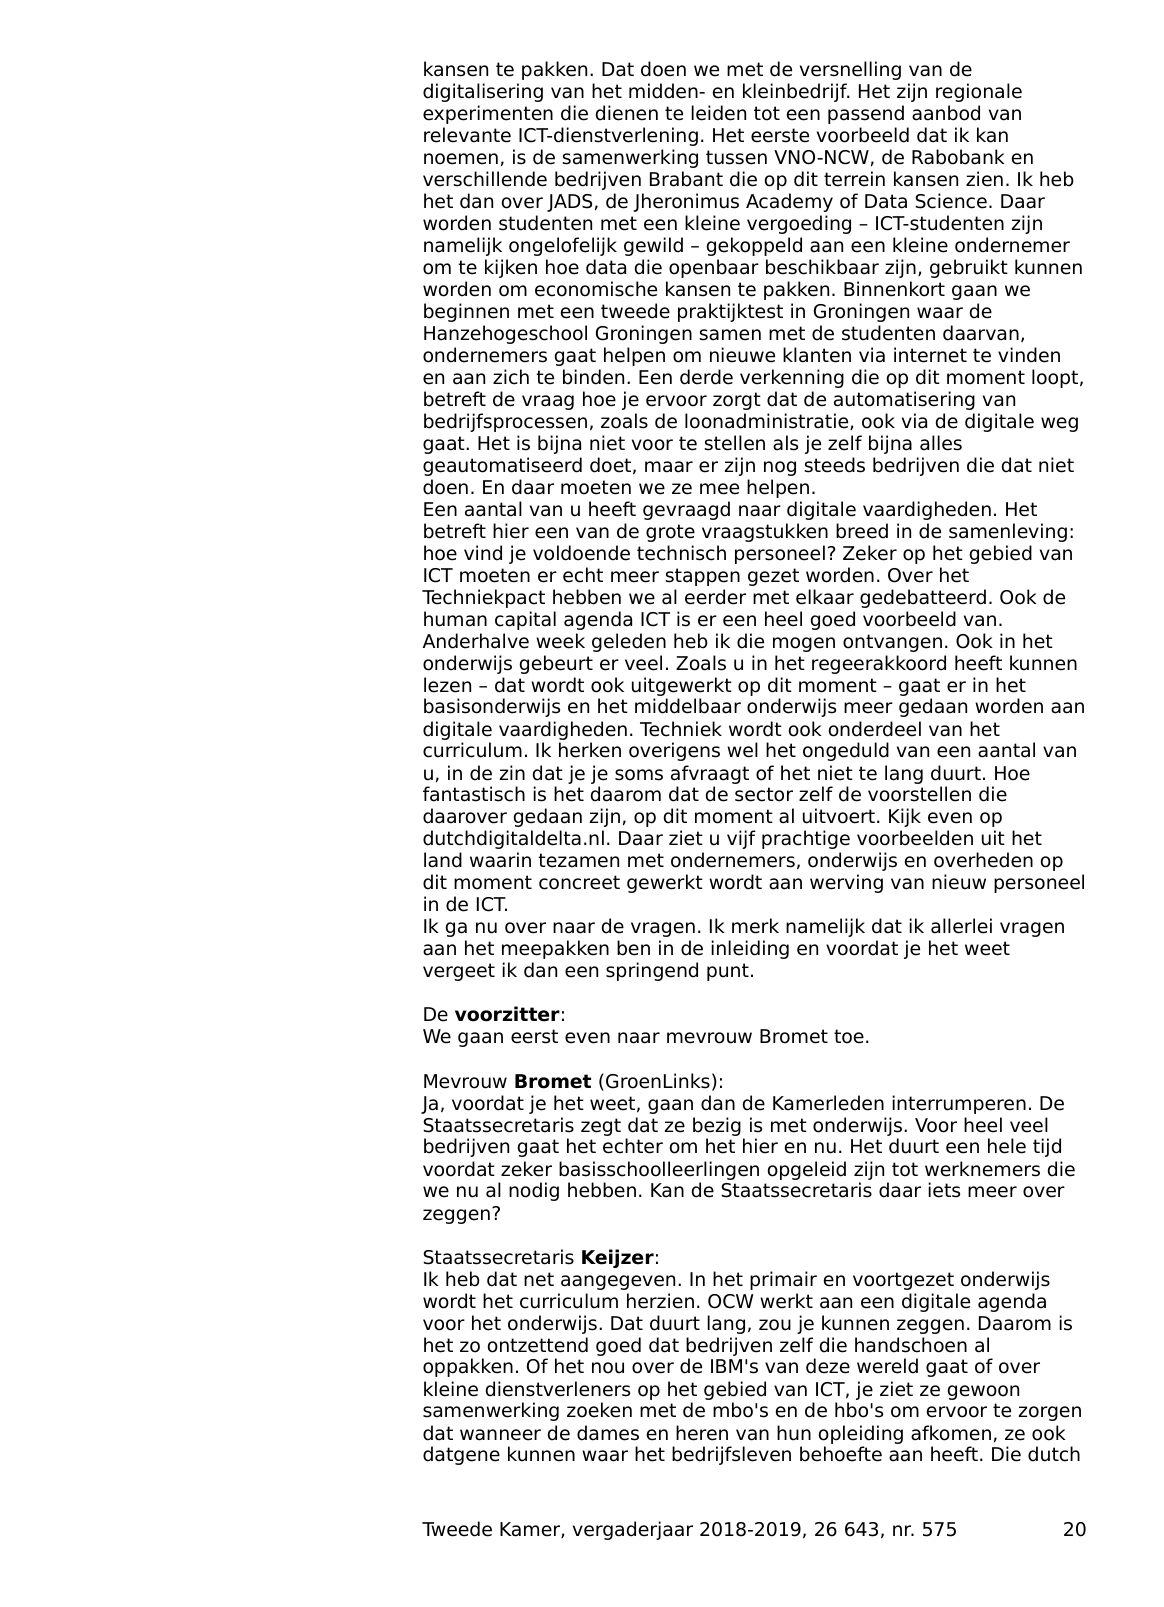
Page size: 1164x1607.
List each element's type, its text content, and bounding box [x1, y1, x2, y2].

text Mevrouw Bromet (GroenLinks): [422, 1071, 1087, 1092]
text Een aantal van u heeft gevraagd naar digitale vaardigheden. Het betreft hier een van de grote vraagstukken breed in de samenleving: hoe vind je voldoende technisch personeel? Zeker op het gebied van ICT moeten er echt meer stappen gezet worden. Over het Techniekpact hebben we al eerder met elkaar gedebatteerd. Ook de human capital agenda ICT is er een heel goed voorbeeld van. Anderhalve week geleden heb ik die mogen ontvangen. Ook in het onderwijs gebeurt er veel. Zoals u in het regeerakkoord heeft kunnen lezen – dat wordt ook uitgewerkt op dit moment – gaat er in het basisonderwijs en het middelbaar onderwijs meer gedaan worden aan digitale vaardigheden. Techniek wordt ook onderdeel van het curriculum. Ik herken overigens wel het ongeduld van een aantal van u, in de zin dat je je soms afvraagt of het niet te lang duurt. Hoe fantastisch is het daarom dat de sector zelf de voorstellen die daarover gedaan zijn, op dit moment al uitvoert. Kijk even op dutchdigitaldelta.nl. Daar ziet u vijf prachtige voorbeelden uit het land waarin tezamen met ondernemers, onderwijs en overheden op dit moment concreet gewerkt wordt aan werving van nieuw personeel in de ICT. [422, 499, 1087, 916]
text Ik ga nu over naar de vragen. Ik merk namelijk dat ik allerlei vragen aan het meepakken ben in de inleiding en voordat je het weet vergeet ik dan een springend punt. [422, 916, 1087, 982]
text We gaan eerst even naar mevrouw Bromet toe. [422, 1026, 1087, 1048]
text Staatssecretaris Keijzer: [422, 1247, 1087, 1268]
text kansen te pakken. Dat doen we met de versnelling van de digitalisering van het midden- en kleinbedrijf. Het zijn regionale experimenten die dienen te leiden tot een passend aanbod van relevante ICT-dienstverlening. Het eerste voorbeeld dat ik kan noemen, is de samenwerking tussen VNO-NCW, de Rabobank en verschillende bedrijven Brabant die op dit terrein kansen zien. Ik heb het dan over JADS, de Jheronimus Academy of Data Science. Daar worden studenten met een kleine vergoeding – ICT-studenten zijn namelijk ongelofelijk gewild – gekoppeld aan een kleine ondernemer om te kijken hoe data die openbaar beschikbaar zijn, gebruikt kunnen worden om economische kansen te pakken. Binnenkort gaan we beginnen met een tweede praktijktest in Groningen waar de Hanzehogeschool Groningen samen met de studenten daarvan, ondernemers gaat helpen om nieuwe klanten via internet te vinden en aan zich te binden. Een derde verkenning die op dit moment loopt, betreft de vraag hoe je ervoor zorgt dat de automatisering van bedrijfsprocessen, zoals de loonadministratie, ook via de digitale weg gaat. Het is bijna niet voor te stellen als je zelf bijna alles geautomatiseerd doet, maar er zijn nog steeds bedrijven die dat niet doen. En daar moeten we ze mee helpen. [422, 59, 1087, 499]
text Ja, voordat je het weet, gaan dan de Kamerleden interrumperen. De Staatssecretaris zegt dat ze bezig is met onderwijs. Voor heel veel bedrijven gaat het echter om het hier en nu. Het duurt een hele tijd voordat zeker basisschoolleerlingen opgeleid zijn tot werknemers die we nu al nodig hebben. Kan de Staatssecretaris daar iets meer over zeggen? [422, 1092, 1087, 1224]
text De voorzitter: [422, 1004, 1087, 1026]
text Ik heb dat net aangegeven. In het primair en voortgezet onderwijs wordt het curriculum herzien. OCW werkt aan een digitale agenda voor het onderwijs. Dat duurt lang, zou je kunnen zeggen. Daarom is het zo ontzettend goed dat bedrijven zelf die handschoen al oppakken. Of het nou over de IBM's van deze wereld gaat of over kleine dienstverleners op het gebied van ICT, je ziet ze gewoon samenwerking zoeken met de mbo's en de hbo's om ervoor te zorgen dat wanneer de dames en heren van hun opleiding afkomen, ze ook datgene kunnen waar het bedrijfsleven behoefte aan heeft. Die dutch [422, 1268, 1087, 1466]
